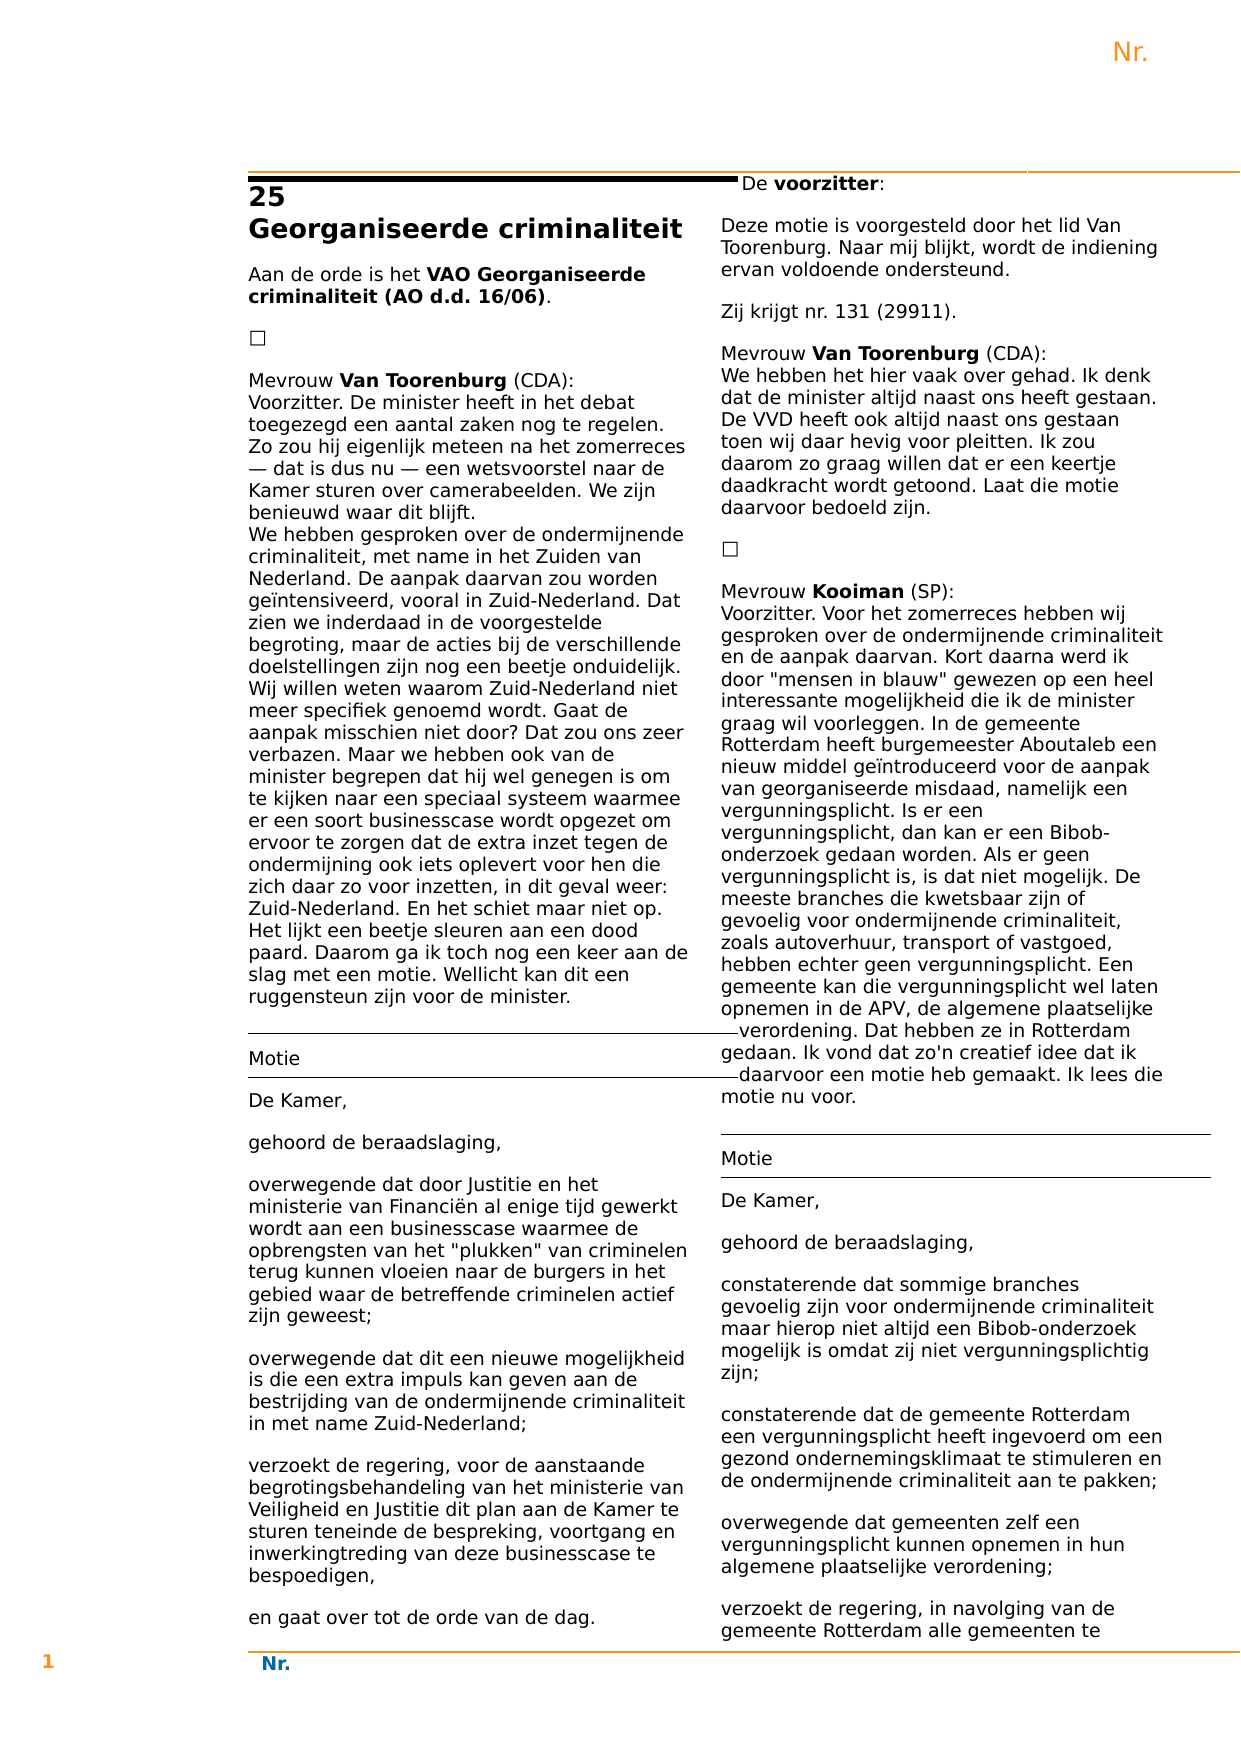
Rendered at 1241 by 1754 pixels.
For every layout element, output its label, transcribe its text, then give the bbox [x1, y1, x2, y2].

text constaterende dat sommige branches gevoelig zijn voor ondermijnende criminaliteit maar hierop niet altijd een Bibob-onderzoek mogelijk is omdat zij niet vergunningsplichtig zijn; [721, 1274, 1163, 1384]
title 25 Georganiseerde criminaliteit [248, 182, 691, 244]
text en gaat over tot de orde van de dag. [248, 1607, 691, 1629]
text constaterende dat de gemeente Rotterdam een vergunningsplicht heeft ingevoerd om een gezond ondernemingsklimaat te stimuleren en de ondermijnende criminaliteit aan te pakken; [721, 1404, 1163, 1492]
text Aan de orde is het VAO Georganiseerde criminaliteit (AO d.d. 16/06). [248, 264, 691, 308]
text gehoord de beraadslaging, [721, 1232, 1163, 1254]
text ⬜ [248, 328, 691, 350]
text Zij krijgt nr. 131 (29911). [721, 301, 1163, 323]
text Voorzitter. De minister heeft in het debat toegezegd een aantal zaken nog te regelen. Zo zou hij eigenlijk meteen na het zomerreces — dat is dus nu — een wetsvoorstel naar de Kamer sturen over camerabeelden. We zijn benieuwd waar dit blijft. [248, 392, 691, 524]
text Mevrouw Van Toorenburg (CDA): [721, 343, 1163, 365]
text Voorzitter. Voor het zomerreces hebben wij gesproken over de ondermijnende criminaliteit en de aanpak daarvan. Kort daarna werd ik door "mensen in blauw" gewezen op een heel interessante mogelijkheid die ik de minister graag wil voorleggen. In de gemeente Rotterdam heeft burgemeester Aboutaleb een nieuw middel geïntroduceerd voor de aanpak van georganiseerde misdaad, namelijk een vergunningsplicht. Is er een vergunningsplicht, dan kan er een Bibob-onderzoek gedaan worden. Als er geen vergunningsplicht is, is dat niet mogelijk. De meeste branches die kwetsbaar zijn of gevoelig voor ondermijnende criminaliteit, zoals autoverhuur, transport of vastgoed, hebben echter geen vergunningsplicht. Een gemeente kan die vergunningsplicht wel laten opnemen in de APV, de algemene plaatselijke verordening. Dat hebben ze in Rotterdam gedaan. Ik vond dat zo'n creatief idee dat ik daarvoor een motie heb gemaakt. Ik lees die motie nu voor. [721, 602, 1163, 1108]
text Motie [248, 1048, 691, 1069]
text Mevrouw Van Toorenburg (CDA): [248, 370, 691, 392]
text We hebben gesproken over de ondermijnende criminaliteit, met name in het Zuiden van Nederland. De aanpak daarvan zou worden geïntensiveerd, vooral in Zuid-Nederland. Dat zien we inderdaad in de voorgestelde begroting, maar de acties bij de verschillende doelstellingen zijn nog een beetje onduidelijk. Wij willen weten waarom Zuid-Nederland niet meer specifiek genoemd wordt. Gaat de aanpak misschien niet door? Dat zou ons zeer verbazen. Maar we hebben ook van de minister begrepen dat hij wel genegen is om te kijken naar een speciaal systeem waarmee er een soort businesscase wordt opgezet om ervoor te zorgen dat de extra inzet tegen de ondermijning ook iets oplevert voor hen die zich daar zo voor inzetten, in dit geval weer: Zuid-Nederland. En het schiet maar niet op. Het lijkt een beetje sleuren aan een dood paard. Daarom ga ik toch nog een keer aan de slag met een motie. Wellicht kan dit een ruggensteun zijn voor de minister. [248, 524, 691, 1008]
text We hebben het hier vaak over gehad. Ik denk dat de minister altijd naast ons heeft gestaan. De VVD heeft ook altijd naast ons gestaan toen wij daar hevig voor pleitten. Ik zou daarom zo graag willen dat er een keertje daadkracht wordt getoond. Laat die motie daarvoor bedoeld zijn. [721, 365, 1163, 518]
text De voorzitter: [721, 173, 1163, 195]
text verzoekt de regering, in navolging van de gemeente Rotterdam alle gemeenten te [721, 1598, 1163, 1642]
text verzoekt de regering, voor de aanstaande begrotingsbehandeling van het ministerie van Veiligheid en Justitie dit plan aan de Kamer te sturen teneinde de bespreking, voortgang en inwerkingtreding van deze businesscase te bespoedigen, [248, 1455, 691, 1587]
text Deze motie is voorgesteld door het lid Van Toorenburg. Naar mij blijkt, wordt de indiening ervan voldoende ondersteund. [721, 215, 1163, 281]
text Motie [721, 1148, 1163, 1170]
text overwegende dat gemeenten zelf een vergunningsplicht kunnen opnemen in hun algemene plaatselijke verordening; [721, 1512, 1163, 1578]
text De Kamer, [721, 1190, 1163, 1212]
text ⬜ [721, 538, 1163, 561]
text gehoord de beraadslaging, [248, 1132, 691, 1153]
text De Kamer, [248, 1089, 691, 1112]
text Mevrouw Kooiman (SP): [721, 581, 1163, 602]
text overwegende dat door Justitie en het ministerie van Financiën al enige tijd gewerkt wordt aan een businesscase waarmee de opbrengsten van het "plukken" van criminelen terug kunnen vloeien naar de burgers in het gebied waar de betreffende criminelen actief zijn geweest; [248, 1173, 691, 1327]
text overwegende dat dit een nieuwe mogelijkheid is die een extra impuls kan geven aan de bestrijding van de ondermijnende criminaliteit in met name Zuid-Nederland; [248, 1347, 691, 1435]
